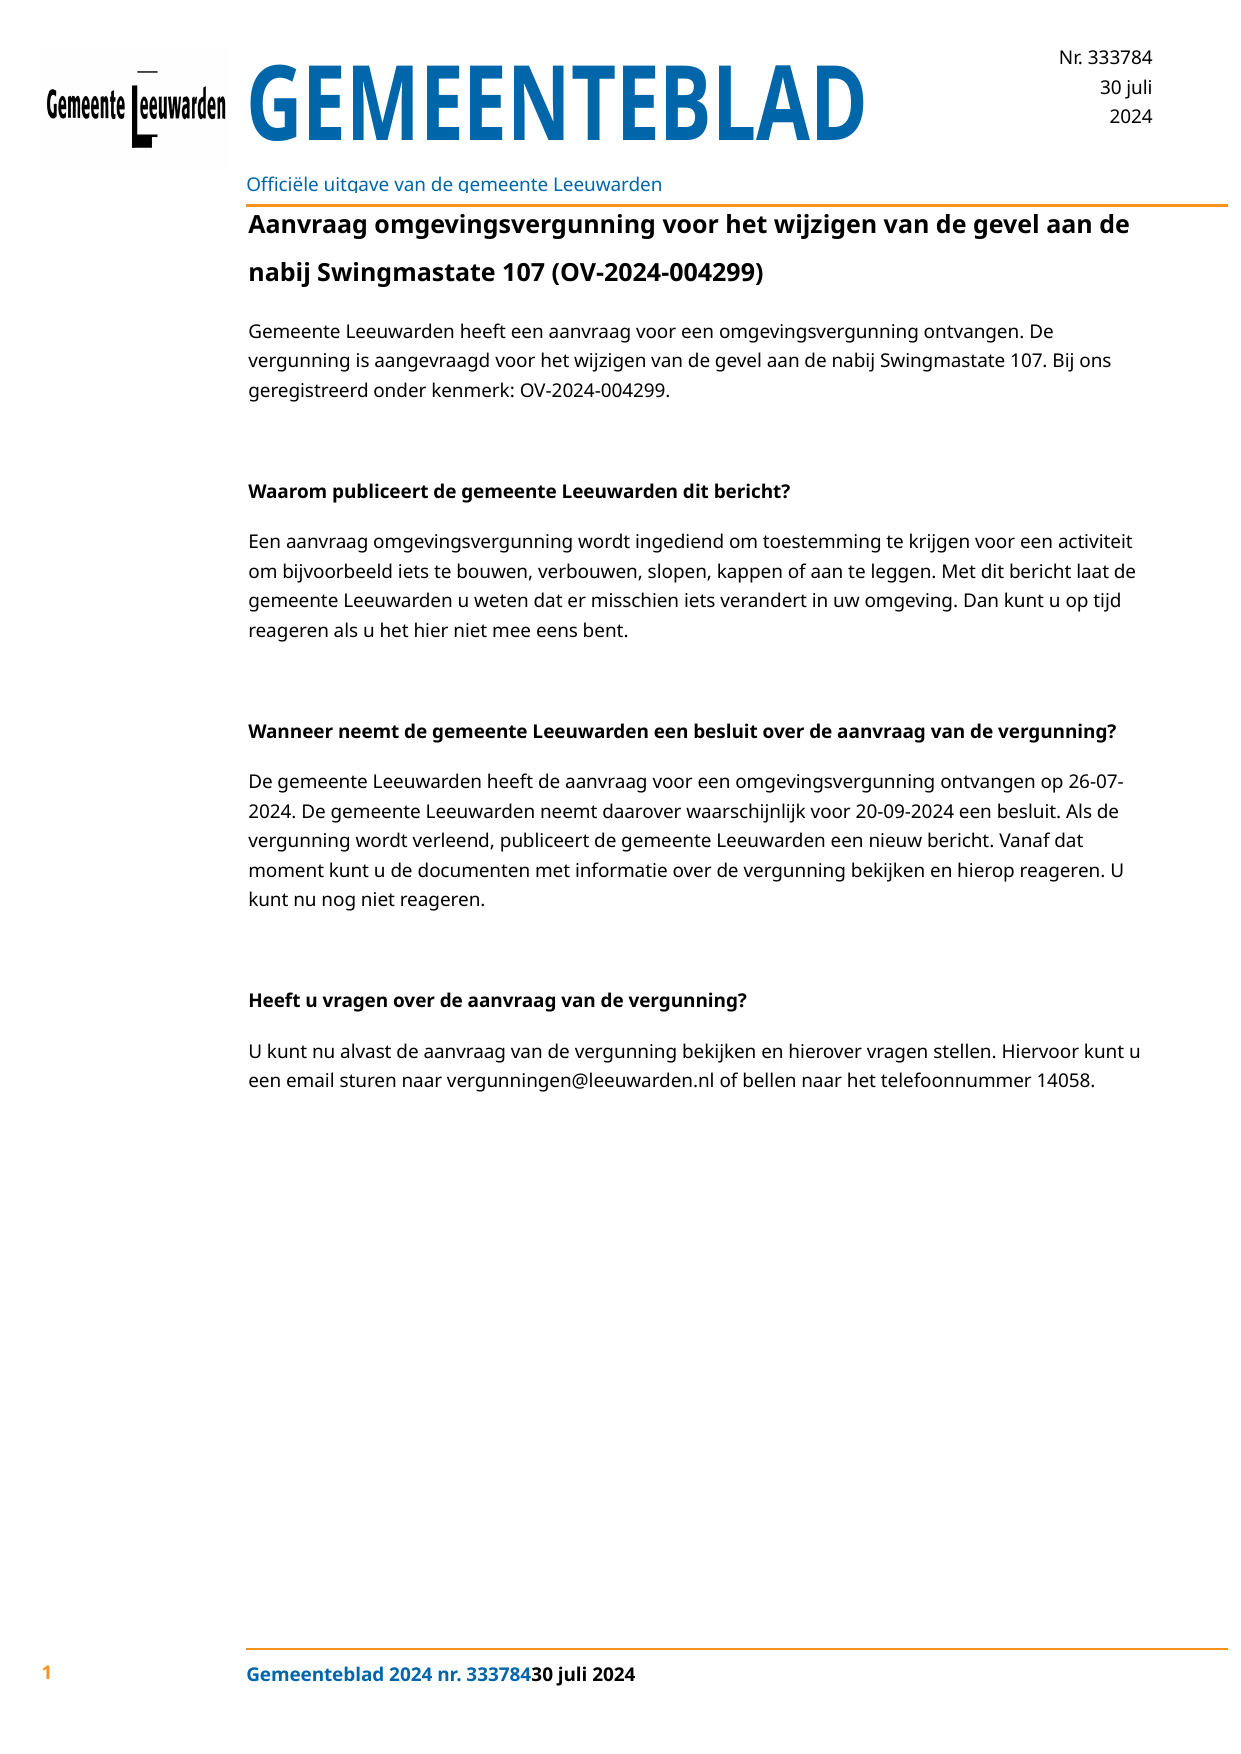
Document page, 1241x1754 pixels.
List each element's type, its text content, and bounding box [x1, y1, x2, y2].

text Heeft u vragen over de aanvraag van de vergunning? [248, 987, 1152, 1013]
text U kunt nu alvast de aanvraag van de vergunning bekijken en hierover vragen stellen. Hiervoor kunt u een email sturen naar vergunningen@leeuwarden.nl of bellen naar het telefoonnummer 14058. [248, 1038, 1152, 1093]
text Gemeente Leeuwarden heeft een aanvraag voor een omgevingsvergunning ontvangen. De vergunning is aangevraagd voor het wijzigen van de gevel aan de nabij Swingmastate 107. Bij ons geregistreerd onder kenmerk: OV-2024-004299. [248, 318, 1152, 403]
text Aanvraag omgevingsvergunning voor het wijzigen van de gevel aan de nabij Swingmastate 107 (OV-2024-004299) [248, 207, 1152, 288]
picture [41, 47, 231, 172]
text Een aanvraag omgevingsvergunning wordt ingediend om toestemming te krijgen voor een activiteit om bijvoorbeeld iets te bouwen, verbouwen, slopen, kappen of aan te leggen. Met dit bericht laat de gemeente Leeuwarden u weten dat er misschien iets verandert in uw omgeving. Dan kunt u op tijd reageren als u het hier niet mee eens bent. [248, 528, 1152, 643]
text De gemeente Leeuwarden heeft de aanvraag voor een omgevingsvergunning ontvangen op 26-07-2024. De gemeente Leeuwarden neemt daarover waarschijnlijk voor 20-09-2024 een besluit. Als de vergunning wordt verleend, publiceert de gemeente Leeuwarden een nieuw bericht. Vanaf dat moment kunt u de documenten met informatie over de vergunning bekijken en hierop reageren. U kunt nu nog niet reageren. [248, 768, 1152, 912]
text Waarom publiceert de gemeente Leeuwarden dit bericht? [248, 478, 1152, 504]
text Wanneer neemt de gemeente Leeuwarden een besluit over de aanvraag van de vergunning? [248, 718, 1152, 744]
